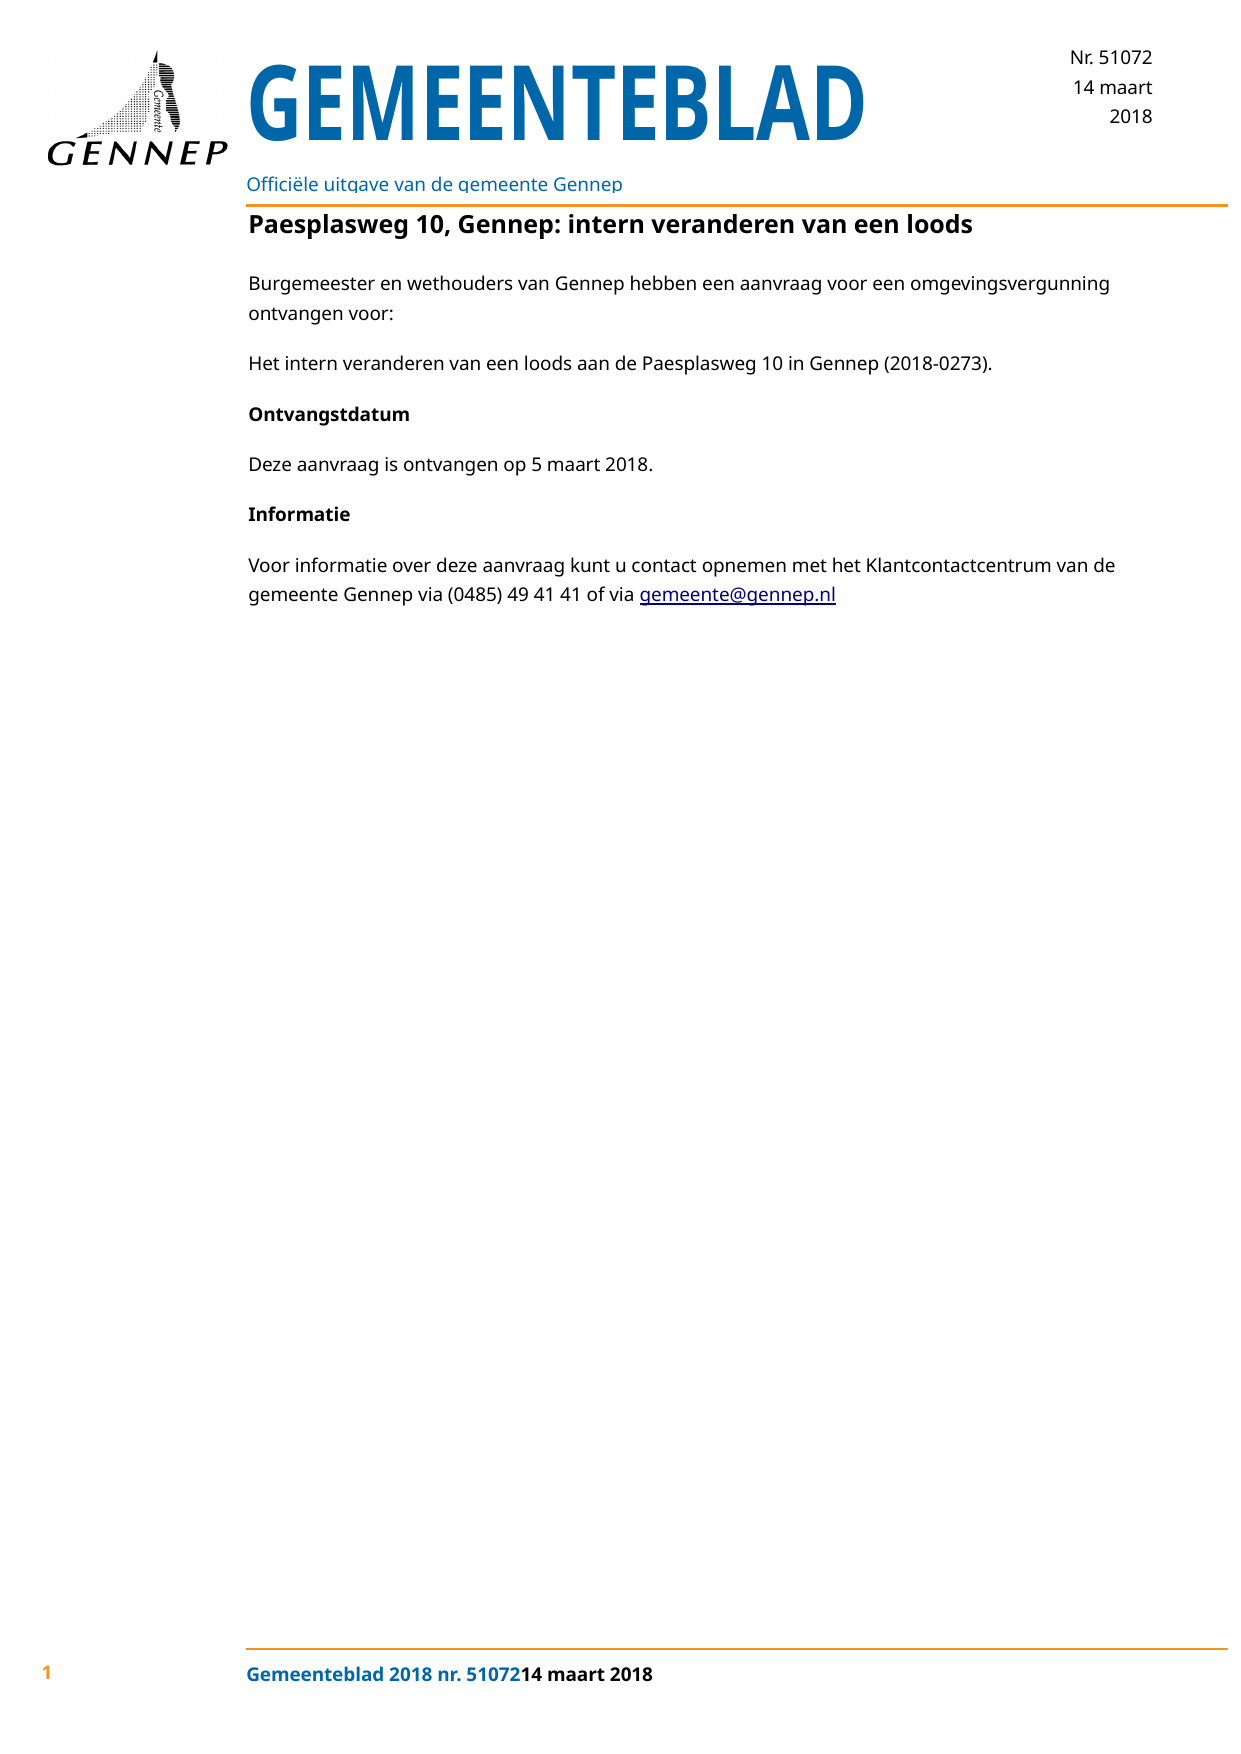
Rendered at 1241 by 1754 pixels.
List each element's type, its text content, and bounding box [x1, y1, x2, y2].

text Deze aanvraag is ontvangen op 5 maart 2018. [248, 451, 1152, 477]
text Het intern veranderen van een loods aan de Paesplasweg 10 in Gennep (2018-0273). [248, 350, 1152, 376]
text Paesplasweg 10, Gennep: intern veranderen van een loods [248, 207, 1152, 241]
picture [41, 47, 231, 172]
text Voor informatie over deze aanvraag kunt u contact opnemen met het Klantcontactcentrum van de gemeente Gennep via (0485) 49 41 41 of via gemeente@gennep.nl [248, 552, 1152, 607]
text Informatie [248, 502, 1152, 527]
text Ontvangstdatum [248, 401, 1152, 426]
text Burgemeester en wethouders van Gennep hebben een aanvraag voor een omgevingsvergunning ontvangen voor: [248, 270, 1152, 326]
